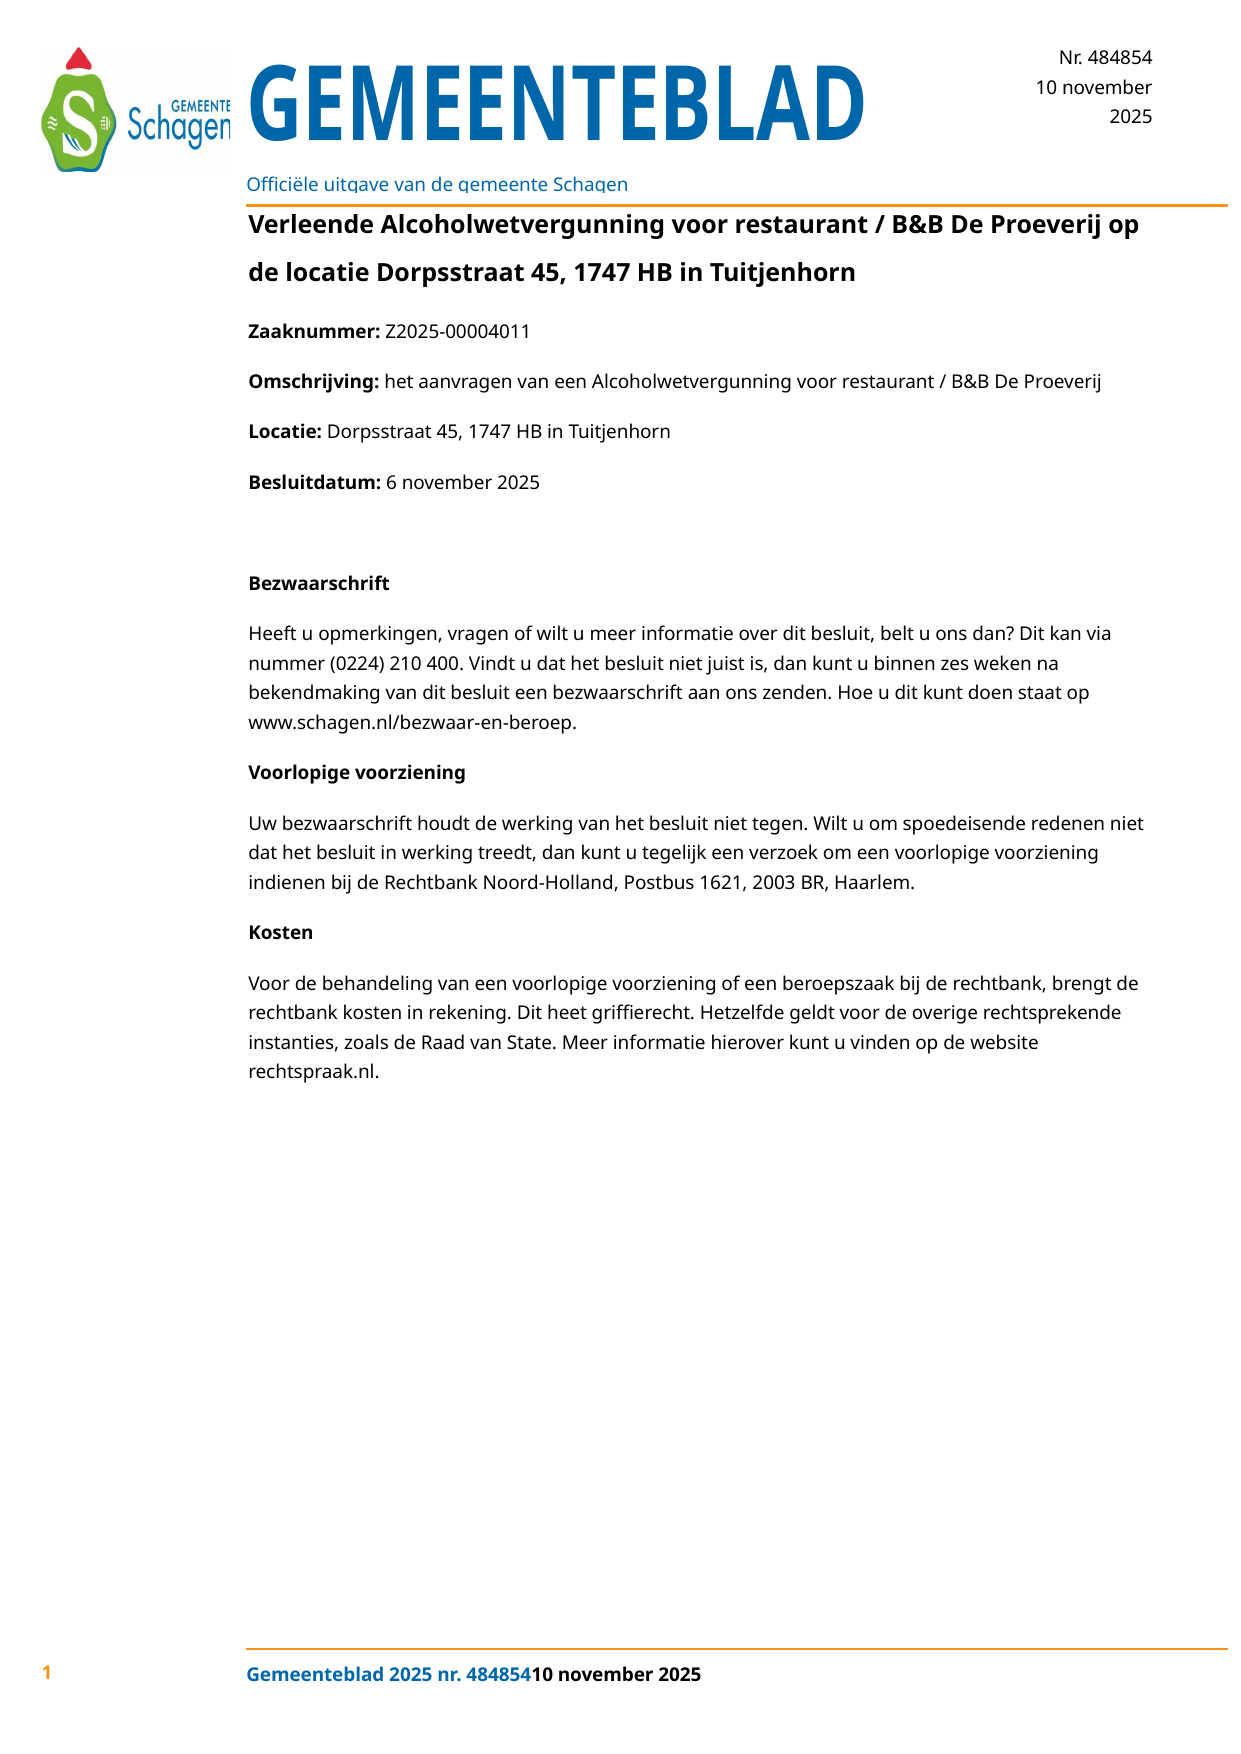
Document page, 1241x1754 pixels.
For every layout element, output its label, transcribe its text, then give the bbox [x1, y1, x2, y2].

picture [41, 47, 231, 172]
text Uw bezwaarschrift houdt de werking van het besluit niet tegen. Wilt u om spoedeisende redenen niet dat het besluit in werking treedt, dan kunt u tegelijk een verzoek om een voorlopige voorziening indienen bij de Rechtbank Noord-Holland, Postbus 1621, 2003 BR, Haarlem. [248, 810, 1152, 895]
text Voor de behandeling van een voorlopige voorziening of een beroepszaak bij de rechtbank, brengt de rechtbank kosten in rekening. Dit heet griffierecht. Hetzelfde geldt voor de overige rechtsprekende instanties, zoals de Raad van State. Meer informatie hierover kunt u vinden op de website rechtspraak.nl. [248, 970, 1152, 1084]
text Besluitdatum: 6 november 2025 [248, 469, 1152, 495]
text Locatie: Dorpsstraat 45, 1747 HB in Tuitjenhorn [248, 419, 1152, 444]
text Omschrijving: het aanvragen van een Alcoholwetvergunning voor restaurant / B&B De Proeverij [248, 368, 1152, 394]
text Zaaknummer: Z2025-00004011 [248, 318, 1152, 344]
text Kosten [248, 919, 1152, 945]
text Bezwaarschrift [248, 570, 1152, 596]
text Verleende Alcoholwetvergunning voor restaurant / B&B De Proeverij op de locatie Dorpsstraat 45, 1747 HB in Tuitjenhorn [248, 207, 1152, 288]
text Heeft u opmerkingen, vragen of wilt u meer informatie over dit besluit, belt u ons dan? Dit kan via nummer (0224) 210 400. Vindt u dat het besluit niet juist is, dan kunt u binnen zes weken na bekendmaking van dit besluit een bezwaarschrift aan ons zenden. Hoe u dit kunt doen staat op www.schagen.nl/bezwaar-en-beroep. [248, 620, 1152, 735]
text Voorlopige voorziening [248, 759, 1152, 785]
